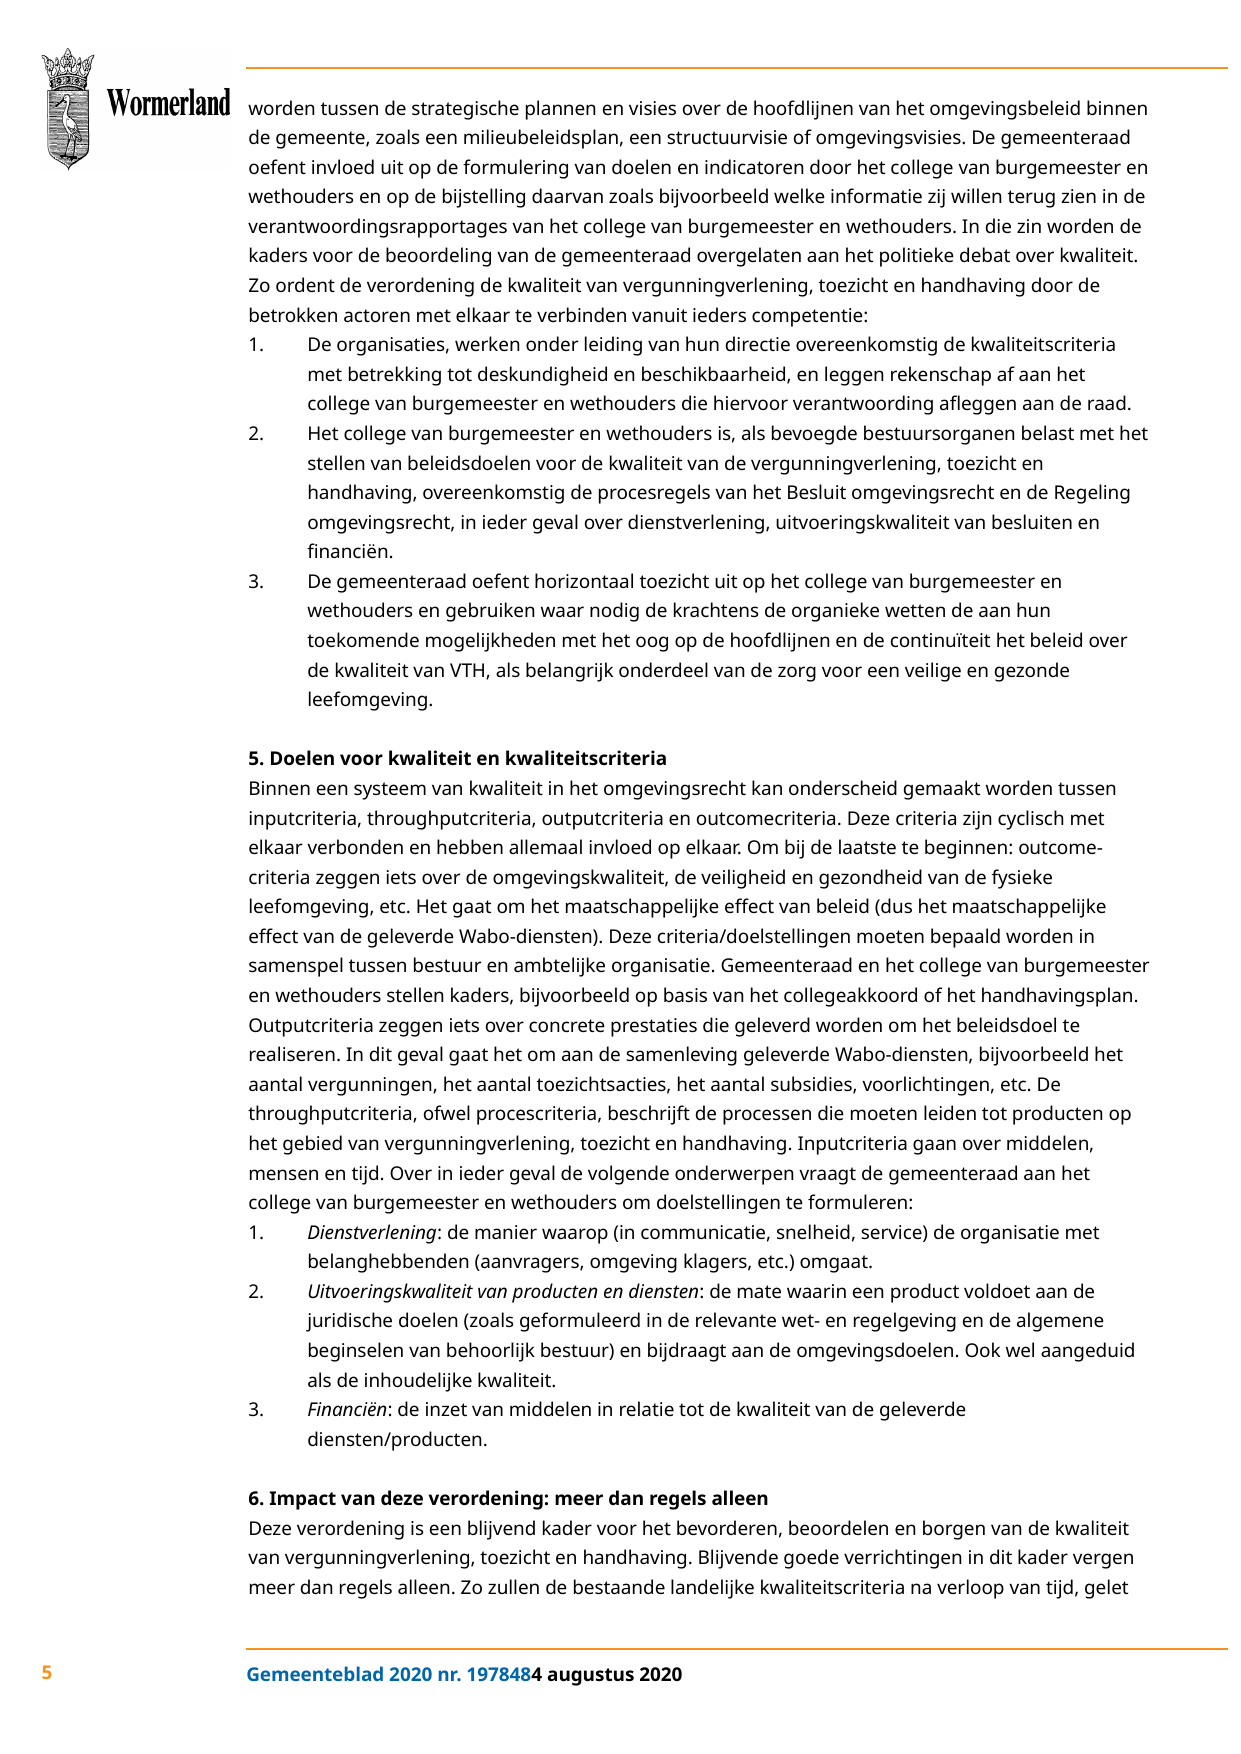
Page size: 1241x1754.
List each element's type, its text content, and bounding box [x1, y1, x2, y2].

text Outputcriteria zeggen iets over concrete prestaties die geleverd worden om het beleidsdoel te realiseren. In dit geval gaat het om aan de samenleving geleverde Wabo-diensten, bijvoorbeeld het aantal vergunningen, het aantal toezichtsacties, het aantal subsidies, voorlichtingen, etc. De throughputcriteria, ofwel procescriteria, beschrijft de processen die moeten leiden tot producten op het gebied van vergunningverlening, toezicht en handhaving. Inputcriteria gaan over middelen, mensen en tijd. Over in ieder geval de volgende onderwerpen vraagt de gemeenteraad aan het college van burgemeester en wethouders om doelstellingen te formuleren: [248, 1012, 1152, 1215]
list De gemeenteraad oefent horizontaal toezicht uit op het college van burgemeester en wethouders en gebruiken waar nodig de krachtens de organieke wetten de aan hun toekomende mogelijkheden met het oog op de hoofdlijnen en de continuïteit het beleid over de kwaliteit van VTH, als belangrijk onderdeel van de zorg voor een veilige en gezonde leefomgeving. [248, 568, 1152, 712]
text 5. Doelen voor kwaliteit en kwaliteitscriteria [248, 746, 1152, 771]
list Financiën: de inzet van middelen in relatie tot de kwaliteit van de geleverde diensten/producten. [248, 1396, 1152, 1452]
picture [41, 47, 231, 172]
text Binnen een systeem van kwaliteit in het omgevingsrecht kan onderscheid gemaakt worden tussen inputcriteria, throughputcriteria, outputcriteria en outcomecriteria. Deze criteria zijn cyclisch met elkaar verbonden en hebben allemaal invloed op elkaar. Om bij de laatste te beginnen: outcome-criteria zeggen iets over de omgevingskwaliteit, de veiligheid en gezondheid van de fysieke leefomgeving, etc. Het gaat om het maatschappelijke effect van beleid (dus het maatschappelijke effect van de geleverde Wabo-diensten). Deze criteria/doelstellingen moeten bepaald worden in samenspel tussen bestuur en ambtelijke organisatie. Gemeenteraad en het college van burgemeester en wethouders stellen kaders, bijvoorbeeld op basis van het collegeakkoord of het handhavingsplan. [248, 775, 1152, 1008]
text worden tussen de strategische plannen en visies over de hoofdlijnen van het omgevingsbeleid binnen de gemeente, zoals een milieubeleidsplan, een structuurvisie of omgevingsvisies. De gemeenteraad oefent invloed uit op de formulering van doelen en indicatoren door het college van burgemeester en wethouders en op de bijstelling daarvan zoals bijvoorbeeld welke informatie zij willen terug zien in de verantwoordingsrapportages van het college van burgemeester en wethouders. In die zin worden de kaders voor de beoordeling van de gemeenteraad overgelaten aan het politieke debat over kwaliteit. [248, 95, 1152, 268]
list Het college van burgemeester en wethouders is, als bevoegde bestuursorganen belast met het stellen van beleidsdoelen voor de kwaliteit van de vergunningverlening, toezicht en handhaving, overeenkomstig de procesregels van het Besluit omgevingsrecht en de Regeling omgevingsrecht, in ieder geval over dienstverlening, uitvoeringskwaliteit van besluiten en financiën. [248, 420, 1152, 564]
text 6. Impact van deze verordening: meer dan regels alleen [248, 1485, 1152, 1511]
list De organisaties, werken onder leiding van hun directie overeenkomstig de kwaliteitscriteria met betrekking tot deskundigheid en beschikbaarheid, en leggen rekenschap af aan het college van burgemeester en wethouders die hiervoor verantwoording afleggen aan de raad. [248, 331, 1152, 416]
list Dienstverlening: de manier waarop (in communicatie, snelheid, service) de organisatie met belanghebbenden (aanvragers, omgeving klagers, etc.) omgaat. [248, 1219, 1152, 1274]
text Deze verordening is een blijvend kader voor het bevorderen, beoordelen en borgen van de kwaliteit van vergunningverlening, toezicht en handhaving. Blijvende goede verrichtingen in dit kader vergen meer dan regels alleen. Zo zullen de bestaande landelijke kwaliteitscriteria na verloop van tijd, gelet [248, 1515, 1152, 1600]
text Zo ordent de verordening de kwaliteit van vergunningverlening, toezicht en handhaving door de betrokken actoren met elkaar te verbinden vanuit ieders competentie: [248, 272, 1152, 328]
list Uitvoeringskwaliteit van producten en diensten: de mate waarin een product voldoet aan de juridische doelen (zoals geformuleerd in de relevante wet- en regelgeving en de algemene beginselen van behoorlijk bestuur) en bijdraagt aan de omgevingsdoelen. Ook wel aangeduid als de inhoudelijke kwaliteit. [248, 1278, 1152, 1393]
